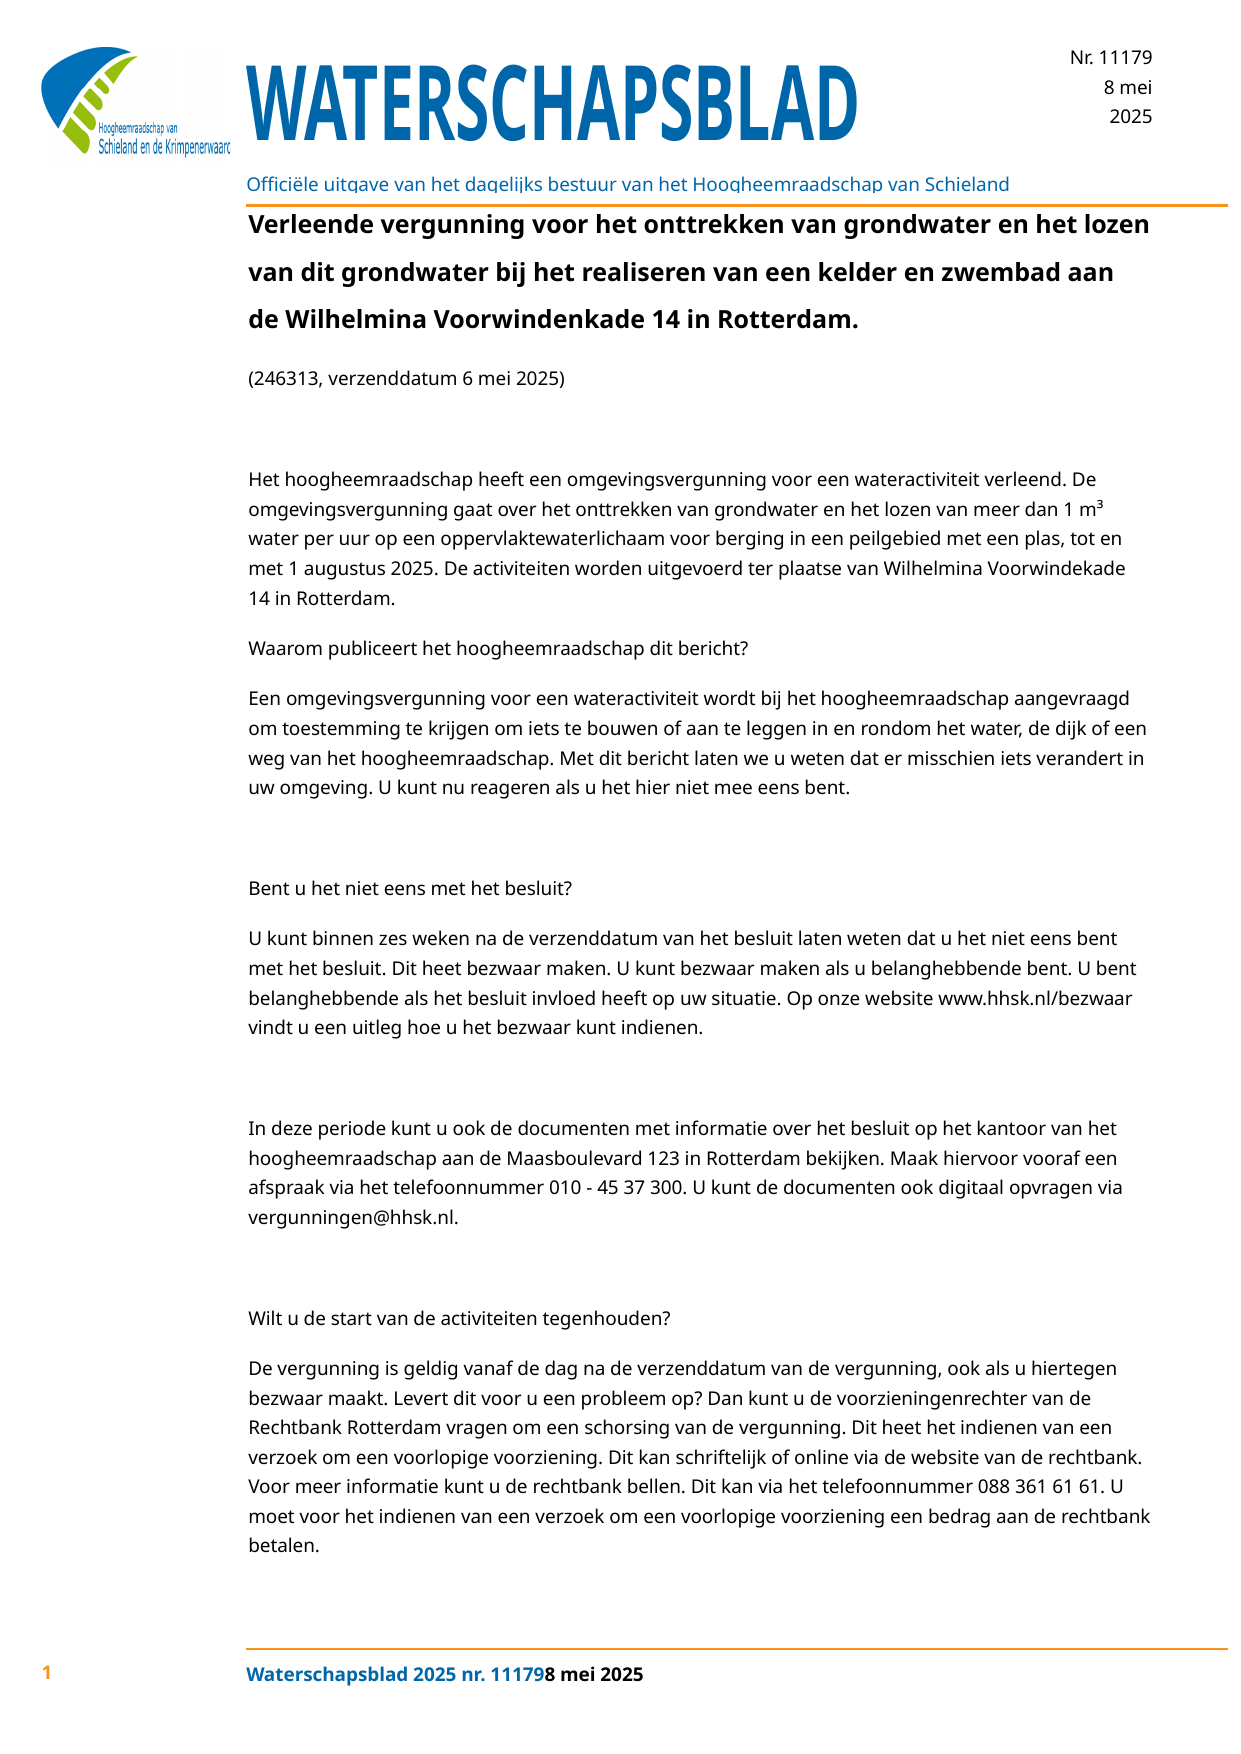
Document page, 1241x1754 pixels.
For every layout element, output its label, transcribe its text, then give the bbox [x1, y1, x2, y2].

text De vergunning is geldig vanaf de dag na de verzenddatum van de vergunning, ook als u hiertegen bezwaar maakt. Levert dit voor u een probleem op? Dan kunt u de voorzieningenrechter van de Rechtbank Rotterdam vragen om een schorsing van de vergunning. Dit heet het indienen van een verzoek om een voorlopige voorziening. Dit kan schriftelijk of online via de website van de rechtbank. Voor meer informatie kunt u de rechtbank bellen. Dit kan via het telefoonnummer 088 361 61 61. U moet voor het indienen van een verzoek om een voorlopige voorziening een bedrag aan de rechtbank betalen. [248, 1355, 1152, 1558]
text Een omgevingsvergunning voor een wateractiviteit wordt bij het hoogheemraadschap aangevraagd om toestemming te krijgen om iets te bouwen of aan te leggen in en rondom het water, de dijk of een weg van het hoogheemraadschap. Met dit bericht laten we u weten dat er misschien iets verandert in uw omgeving. U kunt nu reageren als u het hier niet mee eens bent. [248, 686, 1152, 800]
text Waarom publiceert het hoogheemraadschap dit bericht? [248, 635, 1152, 661]
text In deze periode kunt u ook de documenten met informatie over het besluit op het kantoor van het hoogheemraadschap aan de Maasboulevard 123 in Rotterdam bekijken. Maak hiervoor vooraf een afspraak via het telefoonnummer 010 - 45 37 300. U kunt de documenten ook digitaal opvragen via vergunningen@hhsk.nl. [248, 1115, 1152, 1229]
text Het hoogheemraadschap heeft een omgevingsvergunning voor een wateractiviteit verleend. De omgevingsvergunning gaat over het onttrekken van grondwater en het lozen van meer dan 1 m³ water per uur op een oppervlaktewaterlichaam voor berging in een peilgebied met een plas, tot en met 1 augustus 2025. De activiteiten worden uitgevoerd ter plaatse van Wilhelmina Voorwindekade 14 in Rotterdam. [248, 466, 1152, 610]
text Wilt u de start van de activiteiten tegenhouden? [248, 1305, 1152, 1330]
text (246313, verzenddatum 6 mei 2025) [248, 366, 1152, 391]
picture [41, 47, 231, 172]
text Verleende vergunning voor het onttrekken van grondwater en het lozen van dit grondwater bij het realiseren van een kelder en zwembad aan de Wilhelmina Voorwindenkade 14 in Rotterdam. [248, 207, 1152, 336]
text Bent u het niet eens met het besluit? [248, 875, 1152, 901]
text U kunt binnen zes weken na de verzenddatum van het besluit laten weten dat u het niet eens bent met het besluit. Dit heet bezwaar maken. U kunt bezwaar maken als u belanghebbende bent. U bent belanghebbende als het besluit invloed heeft op uw situatie. Op onze website www.hhsk.nl/bezwaar vindt u een uitleg hoe u het bezwaar kunt indienen. [248, 926, 1152, 1040]
